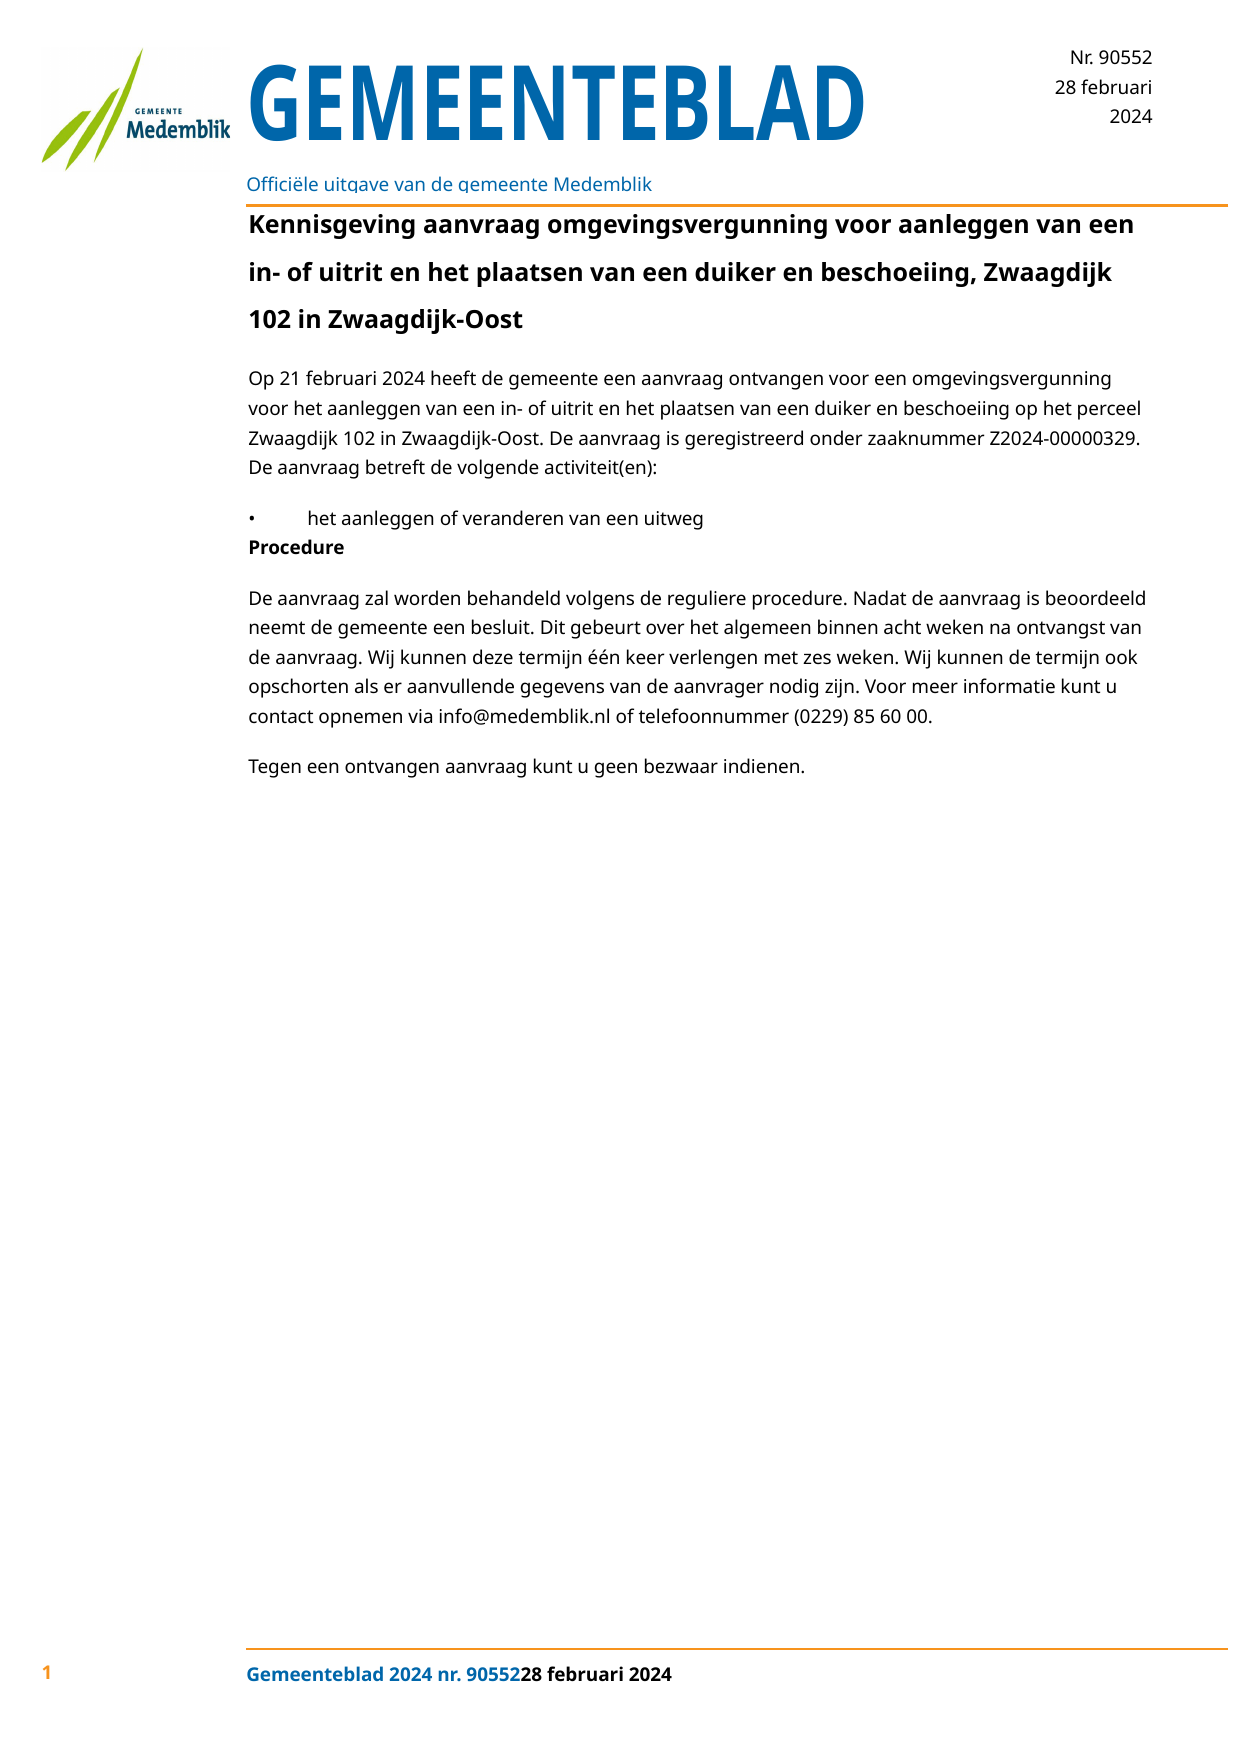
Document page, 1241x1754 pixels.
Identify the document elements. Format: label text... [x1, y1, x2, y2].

text De aanvraag zal worden behandeld volgens de reguliere procedure. Nadat de aanvraag is beoordeeld neemt de gemeente een besluit. Dit gebeurt over het algemeen binnen acht weken na ontvangst van de aanvraag. Wij kunnen deze termijn één keer verlengen met zes weken. Wij kunnen de termijn ook opschorten als er aanvullende gegevens van de aanvrager nodig zijn. Voor meer informatie kunt u contact opnemen via info@medemblik.nl of telefoonnummer (0229) 85 60 00. [248, 585, 1152, 729]
text Procedure [248, 534, 1152, 560]
text Op 21 februari 2024 heeft de gemeente een aanvraag ontvangen voor een omgevingsvergunning voor het aanleggen van een in- of uitrit en het plaatsen van een duiker en beschoeiing op het perceel Zwaagdijk 102 in Zwaagdijk-Oost. De aanvraag is geregistreerd onder zaaknummer Z2024-00000329. De aanvraag betreft de volgende activiteit(en): [248, 366, 1152, 480]
picture [41, 47, 231, 172]
list het aanleggen of veranderen van een uitweg [248, 505, 1152, 530]
text Kennisgeving aanvraag omgevingsvergunning voor aanleggen van een in- of uitrit en het plaatsen van een duiker en beschoeiing, Zwaagdijk 102 in Zwaagdijk-Oost [248, 207, 1152, 336]
text Tegen een ontvangen aanvraag kunt u geen bezwaar indienen. [248, 753, 1152, 779]
